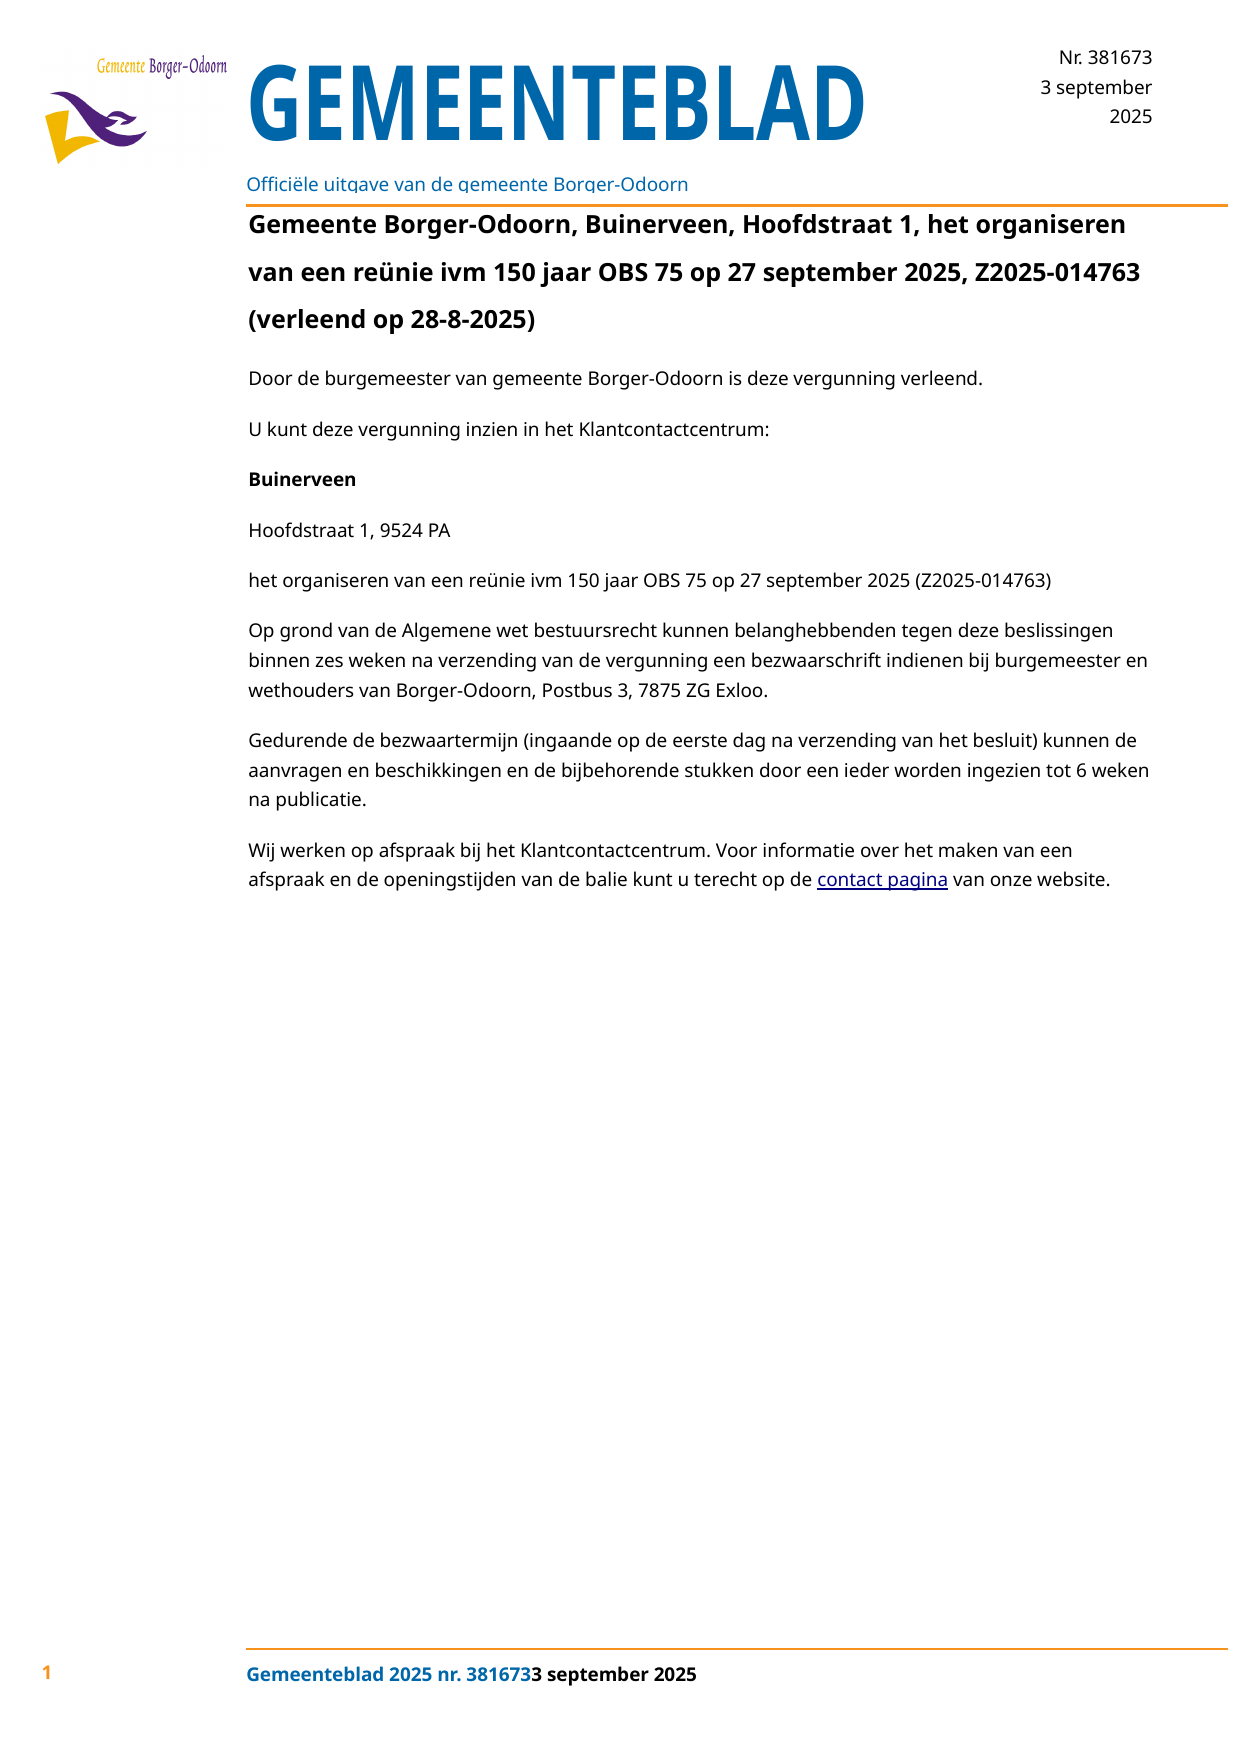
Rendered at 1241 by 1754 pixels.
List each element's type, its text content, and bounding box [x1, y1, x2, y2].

text U kunt deze vergunning inzien in het Klantcontactcentrum: [248, 416, 1152, 442]
text Hoofdstraat 1, 9524 PA [248, 517, 1152, 542]
text het organiseren van een reünie ivm 150 jaar OBS 75 op 27 september 2025 (Z2025-014763) [248, 567, 1152, 593]
text Wij werken op afspraak bij het Klantcontactcentrum. Voor informatie over het maken van een afspraak en de openingstijden van de balie kunt u terecht op de contact pagina van onze website. [248, 837, 1152, 892]
picture [41, 47, 231, 172]
text Op grond van de Algemene wet bestuursrecht kunnen belanghebbenden tegen deze beslissingen binnen zes weken na verzending van de vergunning een bezwaarschrift indienen bij burgemeester en wethouders van Borger-Odoorn, Postbus 3, 7875 ZG Exloo. [248, 618, 1152, 702]
text Gemeente Borger-Odoorn, Buinerveen, Hoofdstraat 1, het organiseren van een reünie ivm 150 jaar OBS 75 op 27 september 2025, Z2025-014763 (verleend op 28-8-2025) [248, 207, 1152, 336]
text Door de burgemeester van gemeente Borger-Odoorn is deze vergunning verleend. [248, 366, 1152, 391]
text Gedurende de bezwaartermijn (ingaande op de eerste dag na verzending van het besluit) kunnen de aanvragen en beschikkingen en de bijbehorende stukken door een ieder worden ingezien tot 6 weken na publicatie. [248, 727, 1152, 812]
text Buinerveen [248, 466, 1152, 492]
